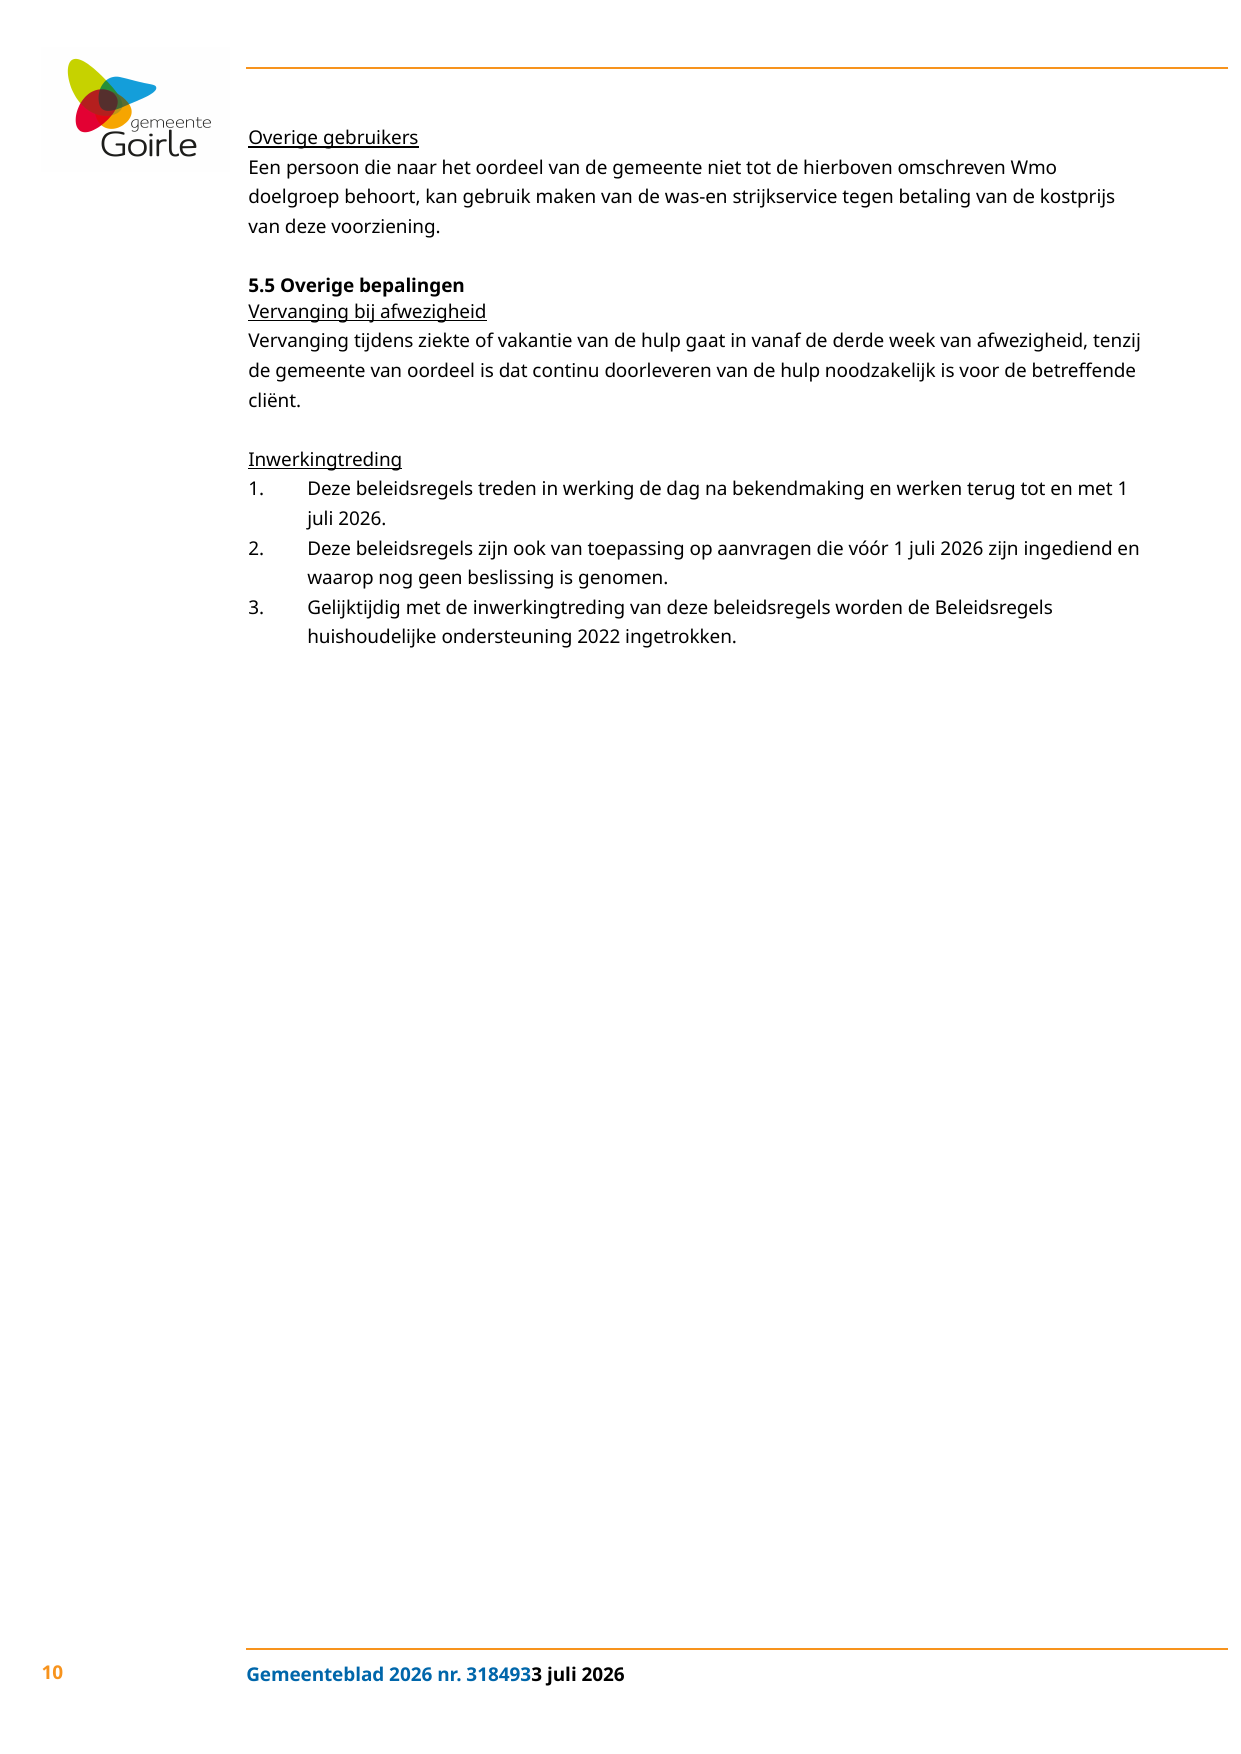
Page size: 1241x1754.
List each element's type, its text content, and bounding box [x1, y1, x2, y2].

text Inwerkingtreding [248, 446, 1152, 472]
list Deze beleidsregels zijn ook van toepassing op aanvragen die vóór 1 juli 2026 zijn ingediend en waarop nog geen beslissing is genomen. [248, 535, 1152, 590]
text 5.5 Overige bepalingen [248, 272, 1152, 298]
picture [41, 47, 231, 172]
text Vervanging bij afwezigheid [248, 298, 1152, 324]
text Vervanging tijdens ziekte of vakantie van de hulp gaat in vanaf de derde week van afwezigheid, tenzij de gemeente van oordeel is dat continu doorleveren van de hulp noodzakelijk is voor de betreffende cliënt. [248, 328, 1152, 412]
text Een persoon die naar het oordeel van de gemeente niet tot de hierboven omschreven Wmo doelgroep behoort, kan gebruik maken van de was-en strijkservice tegen betaling van de kostprijs van deze voorziening. [248, 154, 1152, 239]
list Gelijktijdig met de inwerkingtreding van deze beleidsregels worden de Beleidsregels huishoudelijke ondersteuning 2022 ingetrokken. [248, 594, 1152, 649]
text Overige gebruikers [248, 124, 1152, 150]
list Deze beleidsregels treden in werking de dag na bekendmaking en werken terug tot en met 1 juli 2026. [248, 476, 1152, 531]
